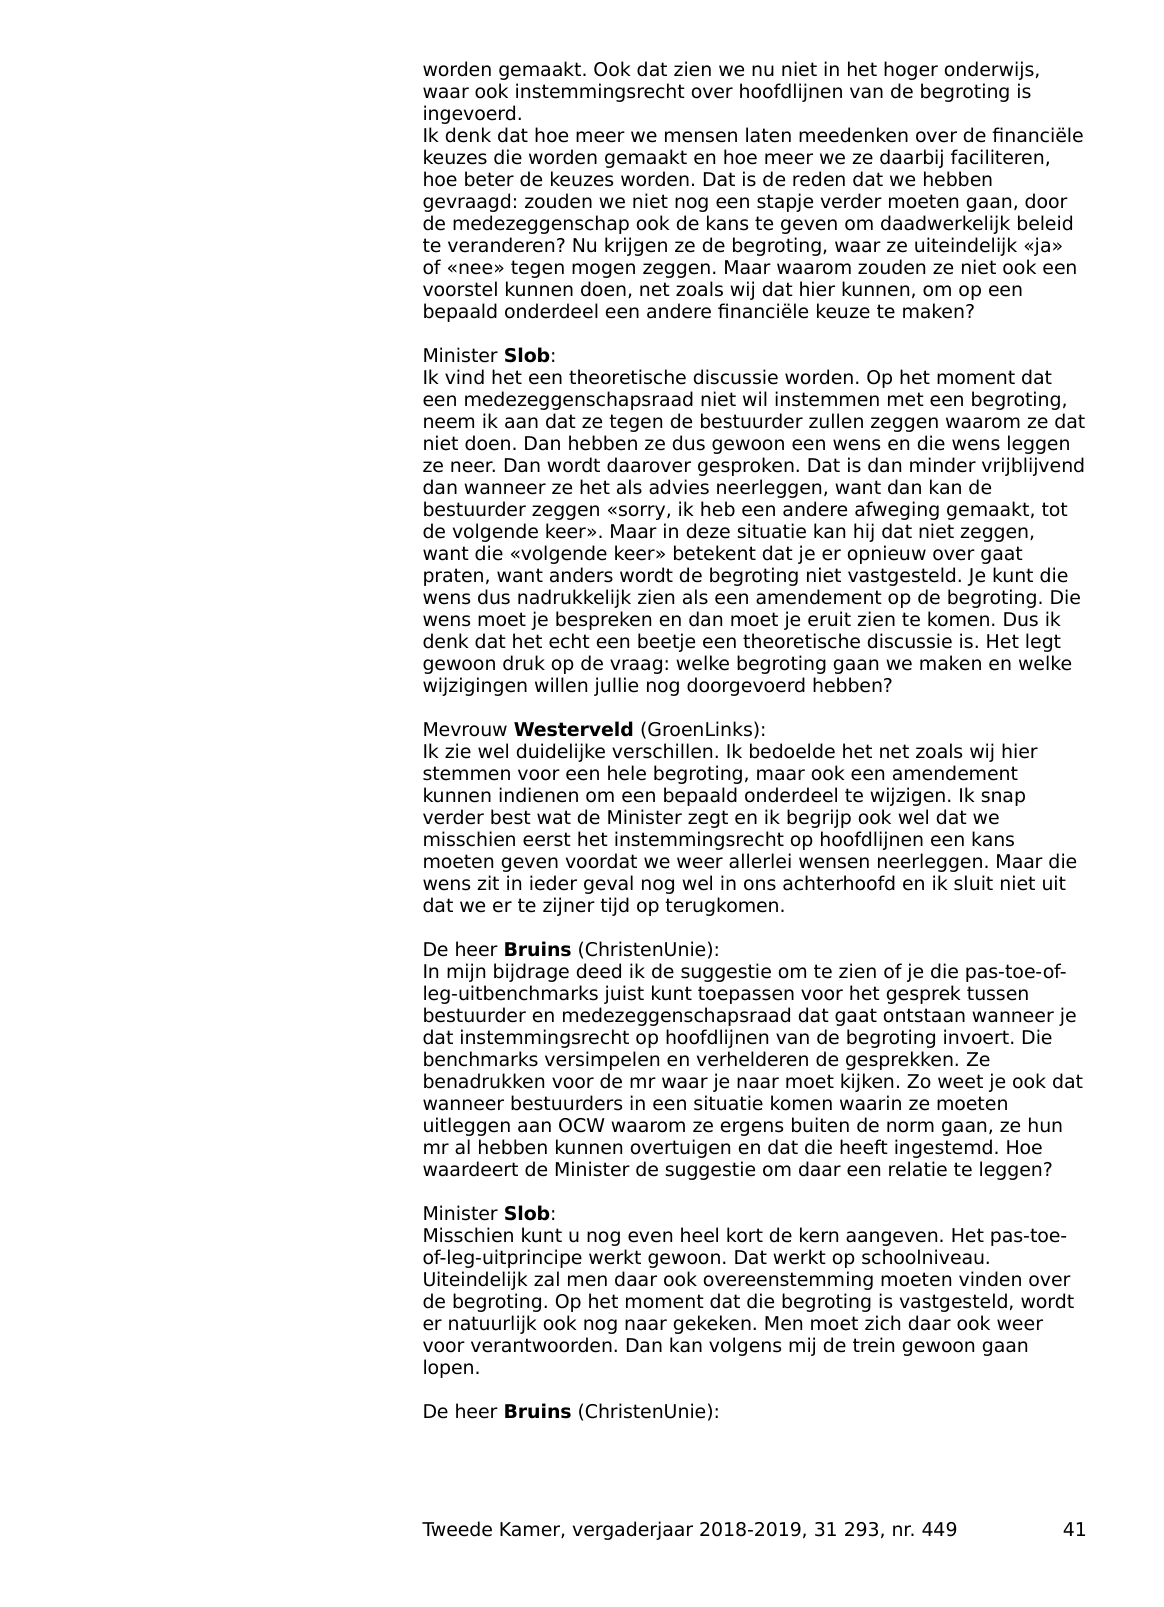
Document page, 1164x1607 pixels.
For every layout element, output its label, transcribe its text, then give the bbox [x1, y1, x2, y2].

text Ik zie wel duidelijke verschillen. Ik bedoelde het net zoals wij hier stemmen voor een hele begroting, maar ook een amendement kunnen indienen om een bepaald onderdeel te wijzigen. Ik snap verder best wat de Minister zegt en ik begrijp ook wel dat we misschien eerst het instemmingsrecht op hoofdlijnen een kans moeten geven voordat we weer allerlei wensen neerleggen. Maar die wens zit in ieder geval nog wel in ons achterhoofd en ik sluit niet uit dat we er te zijner tijd op terugkomen. [422, 741, 1087, 917]
text worden gemaakt. Ook dat zien we nu niet in het hoger onderwijs, waar ook instemmingsrecht over hoofdlijnen van de begroting is ingevoerd. [422, 59, 1087, 125]
text Minister Slob: [422, 345, 1087, 367]
text Ik denk dat hoe meer we mensen laten meedenken over de financiële keuzes die worden gemaakt en hoe meer we ze daarbij faciliteren, hoe beter de keuzes worden. Dat is de reden dat we hebben gevraagd: zouden we niet nog een stapje verder moeten gaan, door de medezeggenschap ook de kans te geven om daadwerkelijk beleid te veranderen? Nu krijgen ze de begroting, waar ze uiteindelijk «ja» of «nee» tegen mogen zeggen. Maar waarom zouden ze niet ook een voorstel kunnen doen, net zoals wij dat hier kunnen, om op een bepaald onderdeel een andere financiële keuze te maken? [422, 125, 1087, 323]
text Misschien kunt u nog even heel kort de kern aangeven. Het pas-toe-of-leg-uitprincipe werkt gewoon. Dat werkt op schoolniveau. Uiteindelijk zal men daar ook overeenstemming moeten vinden over de begroting. Op het moment dat die begroting is vastgesteld, wordt er natuurlijk ook nog naar gekeken. Men moet zich daar ook weer voor verantwoorden. Dan kan volgens mij de trein gewoon gaan lopen. [422, 1225, 1087, 1379]
text Mevrouw Westerveld (GroenLinks): [422, 719, 1087, 741]
text De heer Bruins (ChristenUnie): [422, 939, 1087, 961]
text In mijn bijdrage deed ik de suggestie om te zien of je die pas-toe-of-leg-uitbenchmarks juist kunt toepassen voor het gesprek tussen bestuurder en medezeggenschapsraad dat gaat ontstaan wanneer je dat instemmingsrecht op hoofdlijnen van de begroting invoert. Die benchmarks versimpelen en verhelderen de gesprekken. Ze benadrukken voor de mr waar je naar moet kijken. Zo weet je ook dat wanneer bestuurders in een situatie komen waarin ze moeten uitleggen aan OCW waarom ze ergens buiten de norm gaan, ze hun mr al hebben kunnen overtuigen en dat die heeft ingestemd. Hoe waardeert de Minister de suggestie om daar een relatie te leggen? [422, 961, 1087, 1181]
text Minister Slob: [422, 1203, 1087, 1225]
text Ik vind het een theoretische discussie worden. Op het moment dat een medezeggenschapsraad niet wil instemmen met een begroting, neem ik aan dat ze tegen de bestuurder zullen zeggen waarom ze dat niet doen. Dan hebben ze dus gewoon een wens en die wens leggen ze neer. Dan wordt daarover gesproken. Dat is dan minder vrijblijvend dan wanneer ze het als advies neerleggen, want dan kan de bestuurder zeggen «sorry, ik heb een andere afweging gemaakt, tot de volgende keer». Maar in deze situatie kan hij dat niet zeggen, want die «volgende keer» betekent dat je er opnieuw over gaat praten, want anders wordt de begroting niet vastgesteld. Je kunt die wens dus nadrukkelijk zien als een amendement op de begroting. Die wens moet je bespreken en dan moet je eruit zien te komen. Dus ik denk dat het echt een beetje een theoretische discussie is. Het legt gewoon druk op de vraag: welke begroting gaan we maken en welke wijzigingen willen jullie nog doorgevoerd hebben? [422, 367, 1087, 697]
text De heer Bruins (ChristenUnie): [422, 1401, 1087, 1423]
